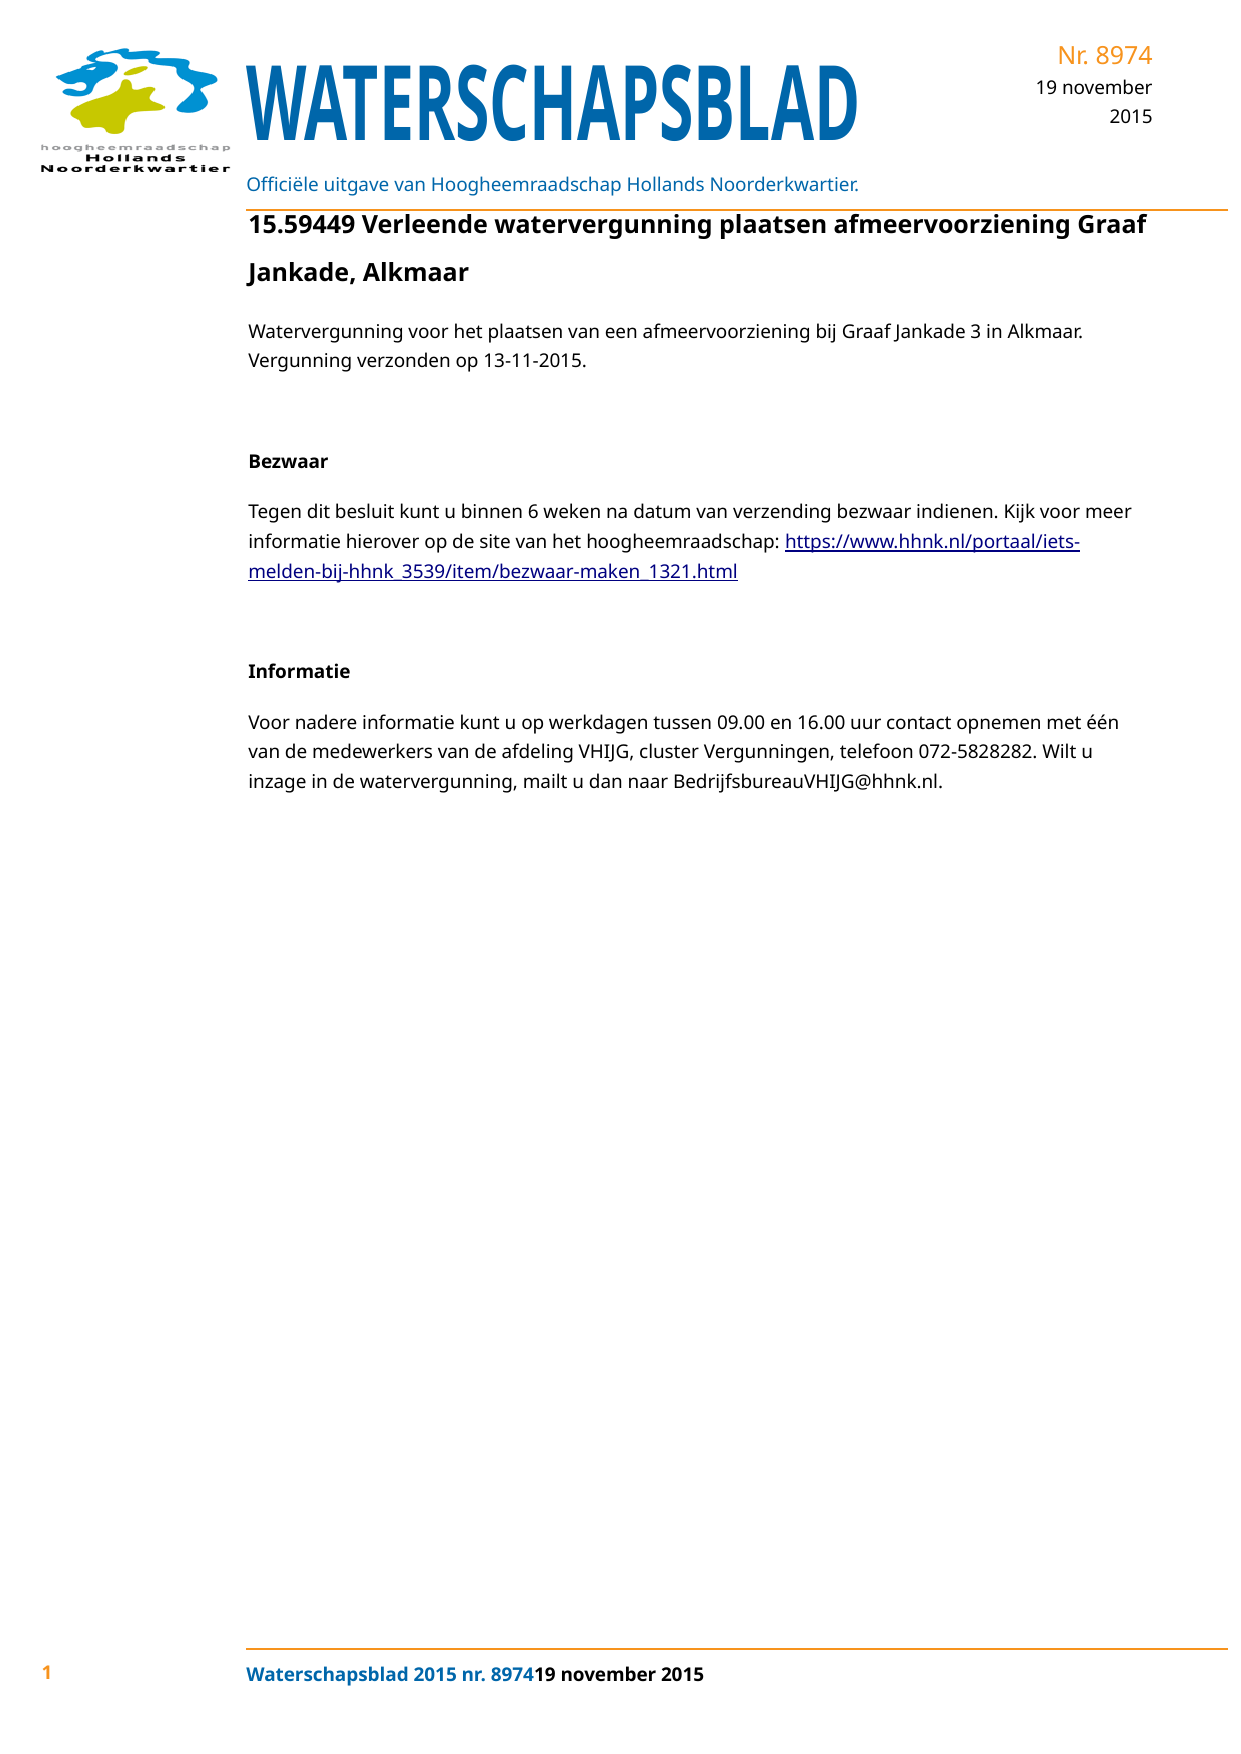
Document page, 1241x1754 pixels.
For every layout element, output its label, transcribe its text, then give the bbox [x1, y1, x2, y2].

picture [41, 47, 231, 172]
text Informatie [248, 659, 1152, 684]
text Watervergunning voor het plaatsen van een afmeervoorziening bij Graaf Jankade 3 in Alkmaar. Vergunning verzonden op 13-11-2015. [248, 318, 1152, 373]
text Voor nadere informatie kunt u op werkdagen tussen 09.00 en 16.00 uur contact opnemen met één van de medewerkers van de afdeling VHIJG, cluster Vergunningen, telefoon 072-5828282. Wilt u inzage in de watervergunning, mailt u dan naar BedrijfsbureauVHIJG@hhnk.nl. [248, 709, 1152, 794]
text Tegen dit besluit kunt u binnen 6 weken na datum van verzending bezwaar indienen. Kijk voor meer informatie hierover op de site van het hoogheemraadschap: https://www.hhnk.nl/portaal/iets-melden-bij-hhnk_3539/item/bezwaar-maken_1321.html [248, 499, 1152, 584]
text 15.59449 Verleende watervergunning plaatsen afmeervoorziening Graaf Jankade, Alkmaar [248, 211, 1152, 288]
text Bezwaar [248, 448, 1152, 474]
